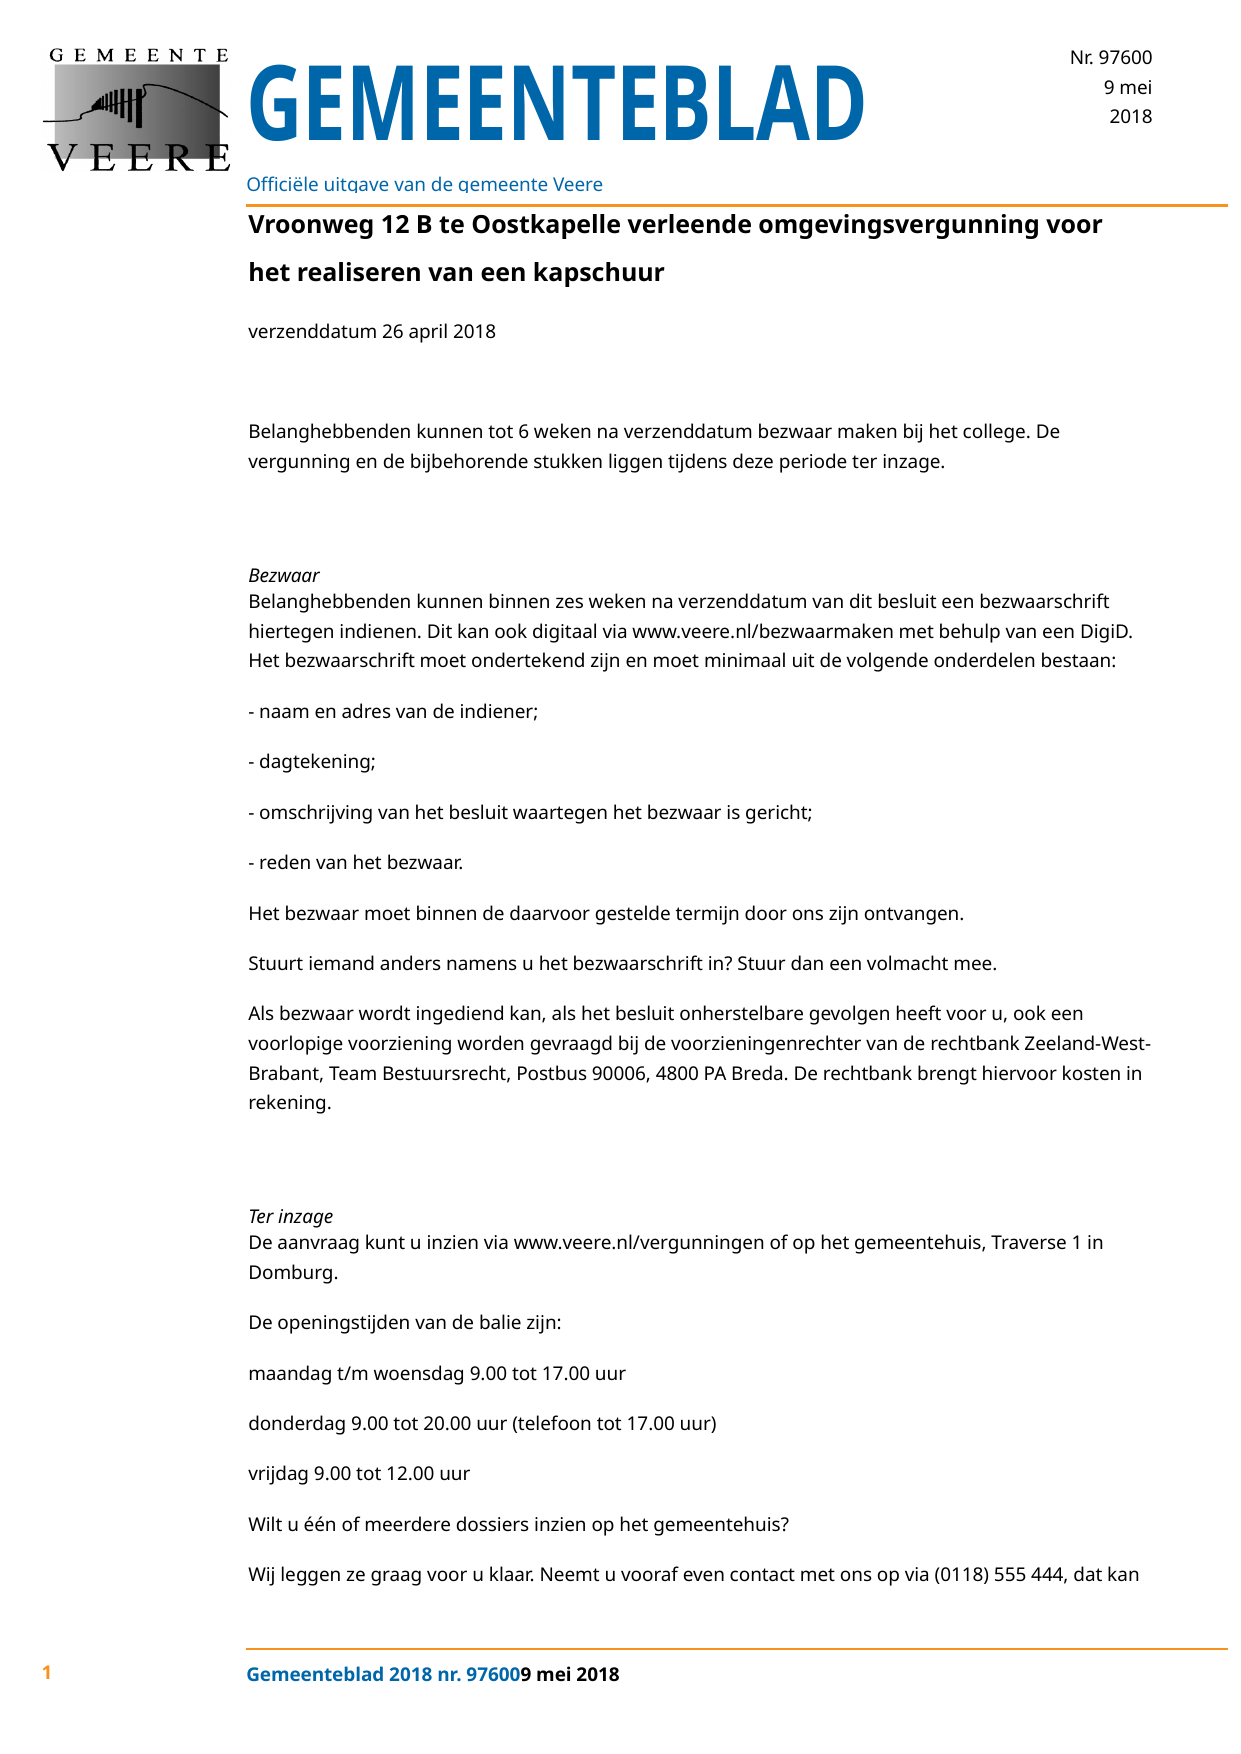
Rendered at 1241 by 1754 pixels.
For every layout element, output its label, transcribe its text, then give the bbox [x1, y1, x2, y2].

text De openingstijden van de balie zijn: [248, 1309, 1152, 1335]
text verzenddatum 26 april 2018 [248, 318, 1152, 344]
text maandag t/m woensdag 9.00 tot 17.00 uur [248, 1360, 1152, 1386]
text Stuurt iemand anders namens u het bezwaarschrift in? Stuur dan een volmacht mee. [248, 950, 1152, 976]
text - reden van het bezwaar. [248, 849, 1152, 875]
text Als bezwaar wordt ingediend kan, als het besluit onherstelbare gevolgen heeft voor u, ook een voorlopige voorziening worden gevraagd bij de voorzieningenrechter van de rechtbank Zeeland-West-Brabant, Team Bestuursrecht, Postbus 90006, 4800 PA Breda. De rechtbank brengt hiervoor kosten in rekening. [248, 1001, 1152, 1115]
text Het bezwaar moet binnen de daarvoor gestelde termijn door ons zijn ontvangen. [248, 900, 1152, 925]
text Ter inzage [248, 1204, 1152, 1229]
text - omschrijving van het besluit waartegen het bezwaar is gericht; [248, 799, 1152, 824]
text - naam en adres van de indiener; [248, 698, 1152, 724]
text - dagtekening; [248, 748, 1152, 774]
text Wilt u één of meerdere dossiers inzien op het gemeentehuis? [248, 1511, 1152, 1537]
text donderdag 9.00 tot 20.00 uur (telefoon tot 17.00 uur) [248, 1410, 1152, 1436]
text De aanvraag kunt u inzien via www.veere.nl/vergunningen of op het gemeentehuis, Traverse 1 in Domburg. [248, 1229, 1152, 1285]
text vrijdag 9.00 tot 12.00 uur [248, 1461, 1152, 1486]
picture [41, 47, 231, 172]
text Belanghebbenden kunnen tot 6 weken na verzenddatum bezwaar maken bij het college. De vergunning en de bijbehorende stukken liggen tijdens deze periode ter inzage. [248, 419, 1152, 474]
text Belanghebbenden kunnen binnen zes weken na verzenddatum van dit besluit een bezwaarschrift hiertegen indienen. Dit kan ook digitaal via www.veere.nl/bezwaarmaken met behulp van een DigiD. Het bezwaarschrift moet ondertekend zijn en moet minimaal uit de volgende onderdelen bestaan: [248, 588, 1152, 673]
text Wij leggen ze graag voor u klaar. Neemt u vooraf even contact met ons op via (0118) 555 444, dat kan [248, 1561, 1152, 1587]
text Bezwaar [248, 563, 1152, 588]
text Vroonweg 12 B te Oostkapelle verleende omgevingsvergunning voor het realiseren van een kapschuur [248, 207, 1152, 288]
